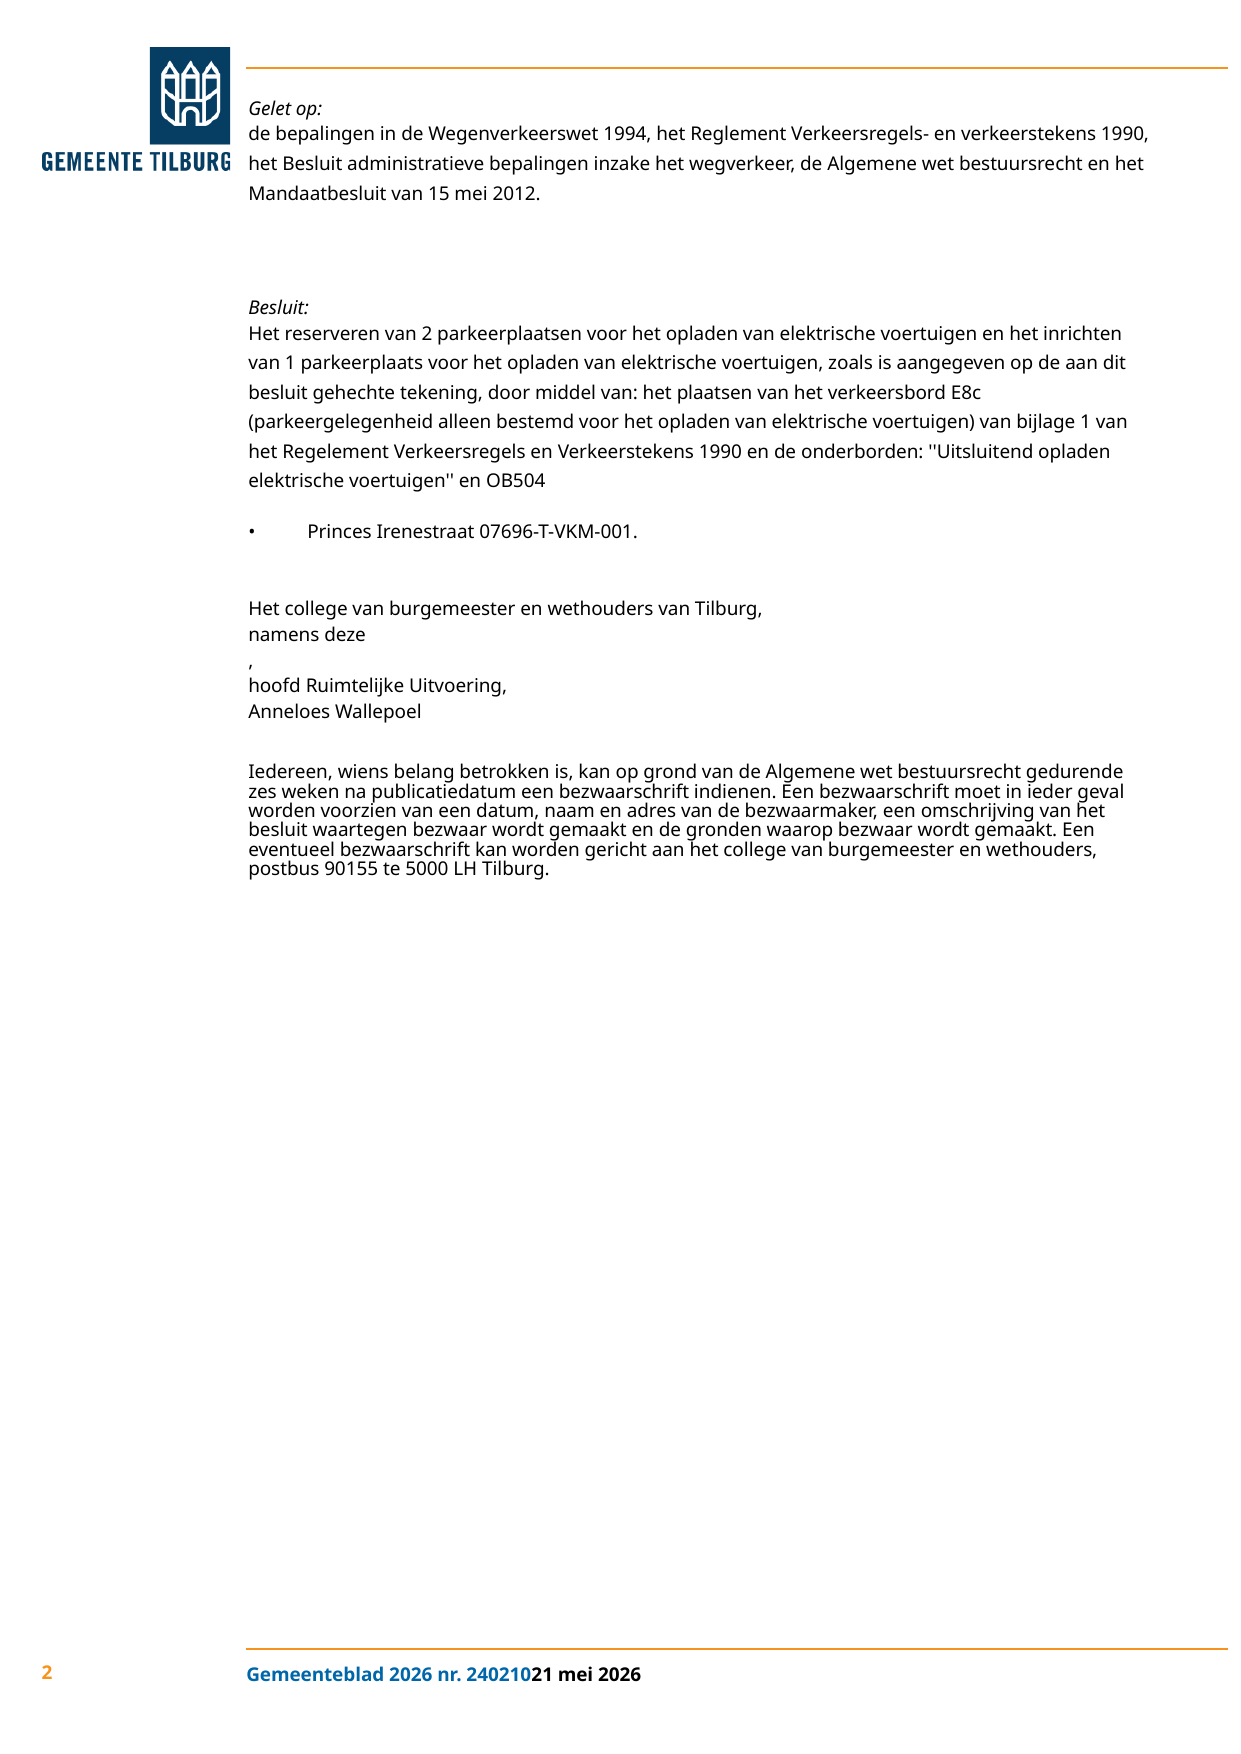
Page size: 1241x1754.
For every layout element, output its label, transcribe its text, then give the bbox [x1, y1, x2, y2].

text Besluit: [248, 294, 1152, 320]
text namens deze [248, 621, 1152, 647]
picture [41, 47, 231, 172]
text de bepalingen in de Wegenverkeerswet 1994, het Reglement Verkeersregels- en verkeerstekens 1990, het Besluit administratieve bepalingen inzake het wegverkeer, de Algemene wet bestuursrecht en het Mandaatbesluit van 15 mei 2012. [248, 121, 1152, 205]
text hoofd Ruimtelijke Uitvoering, [248, 673, 1152, 698]
text Het college van burgemeester en wethouders van Tilburg, [248, 596, 1152, 621]
text Anneloes Wallepoel [248, 698, 1152, 724]
text Het reserveren van 2 parkeerplaatsen voor het opladen van elektrische voertuigen en het inrichten van 1 parkeerplaats voor het opladen van elektrische voertuigen, zoals is aangegeven op de aan dit besluit gehechte tekening, door middel van: het plaatsen van het verkeersbord E8c (parkeergelegenheid alleen bestemd voor het opladen van elektrische voertuigen) van bijlage 1 van het Regelement Verkeersregels en Verkeerstekens 1990 en de onderborden: ''Uitsluitend opladen elektrische voertuigen'' en OB504 [248, 320, 1152, 493]
text Iedereen, wiens belang betrokken is, kan op grond van de Algemene wet bestuursrecht gedurende zes weken na publicatiedatum een bezwaarschrift indienen. Een bezwaarschrift moet in ieder geval worden voorzien van een datum, naam en adres van de bezwaarmaker, een omschrijving van het besluit waartegen bezwaar wordt gemaakt en de gronden waarop bezwaar wordt gemaakt. Een eventueel bezwaarschrift kan worden gericht aan het college van burgemeester en wethouders, postbus 90155 te 5000 LH Tilburg. [248, 763, 1152, 879]
text , [248, 647, 1152, 673]
text Gelet op: [248, 95, 1152, 121]
list Princes Irenestraat 07696-T-VKM-001. [248, 518, 1152, 544]
